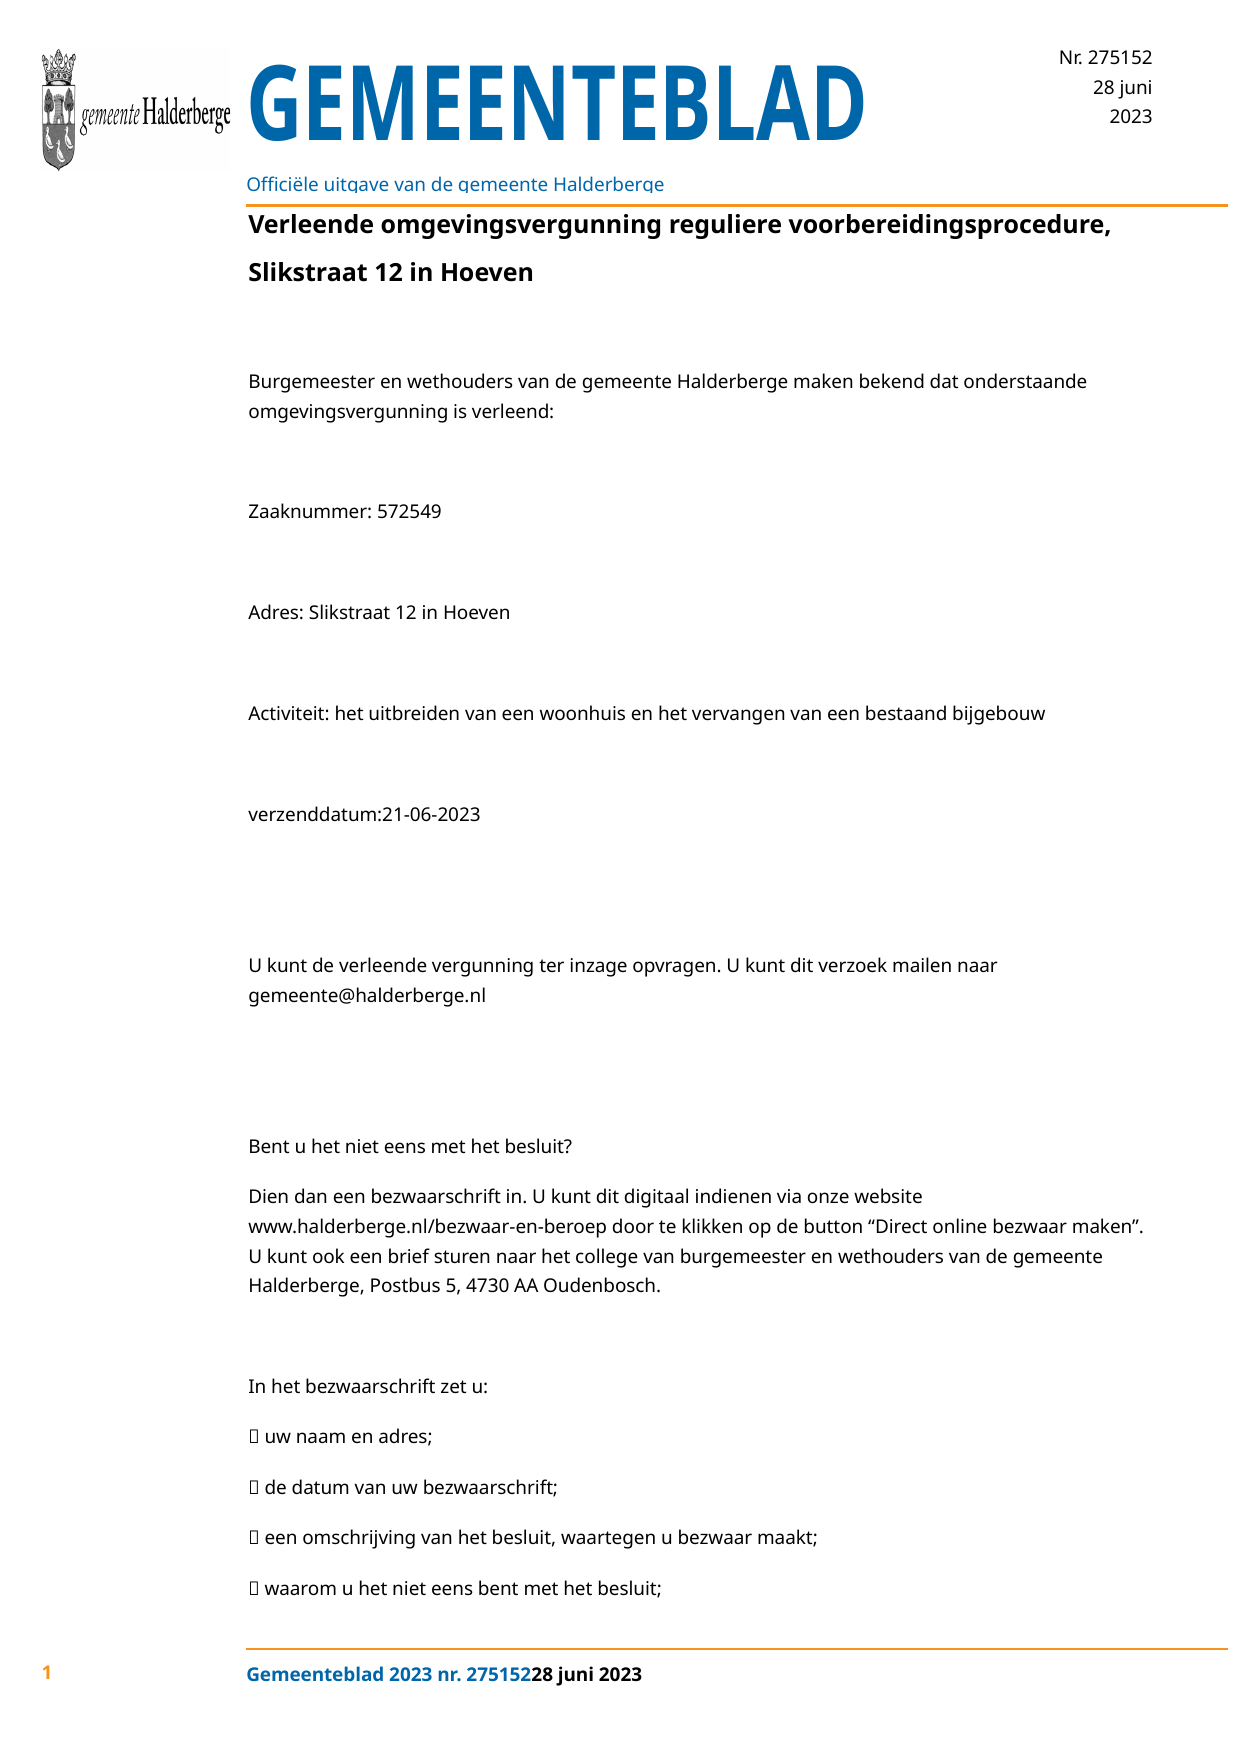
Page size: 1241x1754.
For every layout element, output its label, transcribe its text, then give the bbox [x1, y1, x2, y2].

text Activiteit: het uitbreiden van een woonhuis en het vervangen van een bestaand bijgebouw [248, 700, 1152, 726]
text Zaaknummer: 572549 [248, 499, 1152, 524]
text  de datum van uw bezwaarschrift; [248, 1474, 1152, 1500]
text Dien dan een bezwaarschrift in. U kunt dit digitaal indienen via onze website www.halderberge.nl/bezwaar-en-beroep door te klikken op de button “Direct online bezwaar maken”. U kunt ook een brief sturen naar het college van burgemeester en wethouders van de gemeente Halderberge, Postbus 5, 4730 AA Oudenbosch. [248, 1184, 1152, 1298]
text verzenddatum:21-06-2023 [248, 801, 1152, 827]
text U kunt de verleende vergunning ter inzage opvragen. U kunt dit verzoek mailen naar gemeente@halderberge.nl [248, 952, 1152, 1008]
text Bent u het niet eens met het besluit? [248, 1133, 1152, 1159]
text In het bezwaarschrift zet u: [248, 1373, 1152, 1399]
text Adres: Slikstraat 12 in Hoeven [248, 599, 1152, 625]
text  waarom u het niet eens bent met het besluit; [248, 1575, 1152, 1601]
text Burgemeester en wethouders van de gemeente Halderberge maken bekend dat onderstaande omgevingsvergunning is verleend: [248, 368, 1152, 424]
picture [41, 47, 231, 172]
text  uw naam en adres; [248, 1424, 1152, 1449]
text Verleende omgevingsvergunning reguliere voorbereidingsprocedure, Slikstraat 12 in Hoeven [248, 207, 1152, 288]
text  een omschrijving van het besluit, waartegen u bezwaar maakt; [248, 1524, 1152, 1550]
